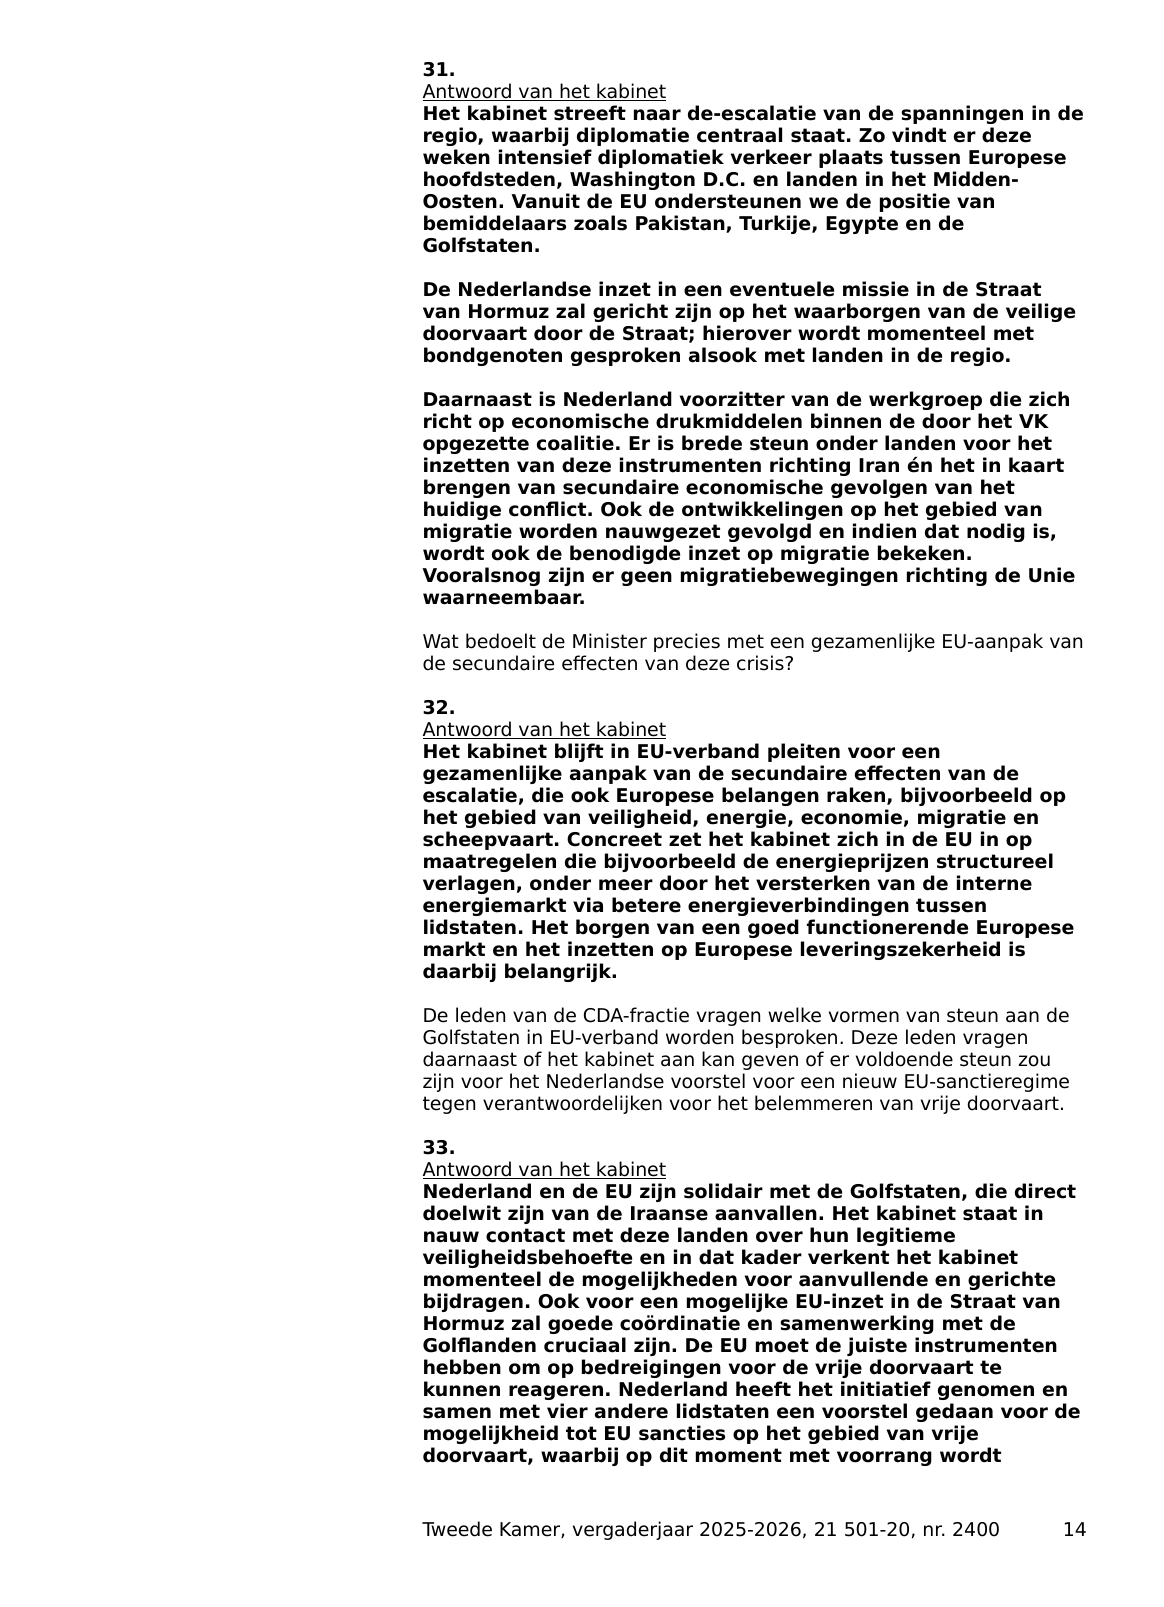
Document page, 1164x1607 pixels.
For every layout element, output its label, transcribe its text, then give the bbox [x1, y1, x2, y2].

text Het kabinet blijft in EU-verband pleiten voor een gezamenlijke aanpak van de secundaire effecten van de escalatie, die ook Europese belangen raken, bijvoorbeeld op het gebied van veiligheid, energie, economie, migratie en scheepvaart. Concreet zet het kabinet zich in de EU in op maatregelen die bijvoorbeeld de energieprijzen structureel verlagen, onder meer door het versterken van de interne energiemarkt via betere energieverbindingen tussen lidstaten. Het borgen van een goed functionerende Europese markt en het inzetten op Europese leveringszekerheid is daarbij belangrijk. [422, 741, 1087, 983]
text 31. [422, 59, 1087, 81]
text 33. [422, 1137, 1087, 1159]
text Nederland en de EU zijn solidair met de Golfstaten, die direct doelwit zijn van de Iraanse aanvallen. Het kabinet staat in nauw contact met deze landen over hun legitieme veiligheidsbehoefte en in dat kader verkent het kabinet momenteel de mogelijkheden voor aanvullende en gerichte bijdragen. Ook voor een mogelijke EU-inzet in de Straat van Hormuz zal goede coördinatie en samenwerking met de Golflanden cruciaal zijn. De EU moet de juiste instrumenten hebben om op bedreigingen voor de vrije doorvaart te kunnen reageren. Nederland heeft het initiatief genomen en samen met vier andere lidstaten een voorstel gedaan voor de mogelijkheid tot EU sancties op het gebied van vrije doorvaart, waarbij op dit moment met voorrang wordt [422, 1181, 1087, 1467]
text De leden van de CDA-fractie vragen welke vormen van steun aan de Golfstaten in EU-verband worden besproken. Deze leden vragen daarnaast of het kabinet aan kan geven of er voldoende steun zou zijn voor het Nederlandse voorstel voor een nieuw EU-sanctieregime tegen verantwoordelijken voor het belemmeren van vrije doorvaart. [422, 1005, 1087, 1115]
text 32. [422, 697, 1087, 719]
text Antwoord van het kabinet [422, 81, 1087, 103]
text Antwoord van het kabinet [422, 1159, 1087, 1181]
text Wat bedoelt de Minister precies met een gezamenlijke EU-aanpak van de secundaire effecten van deze crisis? [422, 631, 1087, 675]
text Het kabinet streeft naar de-escalatie van de spanningen in de regio, waarbij diplomatie centraal staat. Zo vindt er deze weken intensief diplomatiek verkeer plaats tussen Europese hoofdsteden, Washington D.C. en landen in het Midden-Oosten. Vanuit de EU ondersteunen we de positie van bemiddelaars zoals Pakistan, Turkije, Egypte en de Golfstaten. [422, 103, 1087, 257]
text Daarnaast is Nederland voorzitter van de werkgroep die zich richt op economische drukmiddelen binnen de door het VK opgezette coalitie. Er is brede steun onder landen voor het inzetten van deze instrumenten richting Iran én het in kaart brengen van secundaire economische gevolgen van het huidige conflict. Ook de ontwikkelingen op het gebied van migratie worden nauwgezet gevolgd en indien dat nodig is, wordt ook de benodigde inzet op migratie bekeken. Vooralsnog zijn er geen migratiebewegingen richting de Unie waarneembaar. [422, 389, 1087, 609]
text De Nederlandse inzet in een eventuele missie in de Straat van Hormuz zal gericht zijn op het waarborgen van de veilige doorvaart door de Straat; hierover wordt momenteel met bondgenoten gesproken alsook met landen in de regio. [422, 279, 1087, 367]
text Antwoord van het kabinet [422, 719, 1087, 741]
